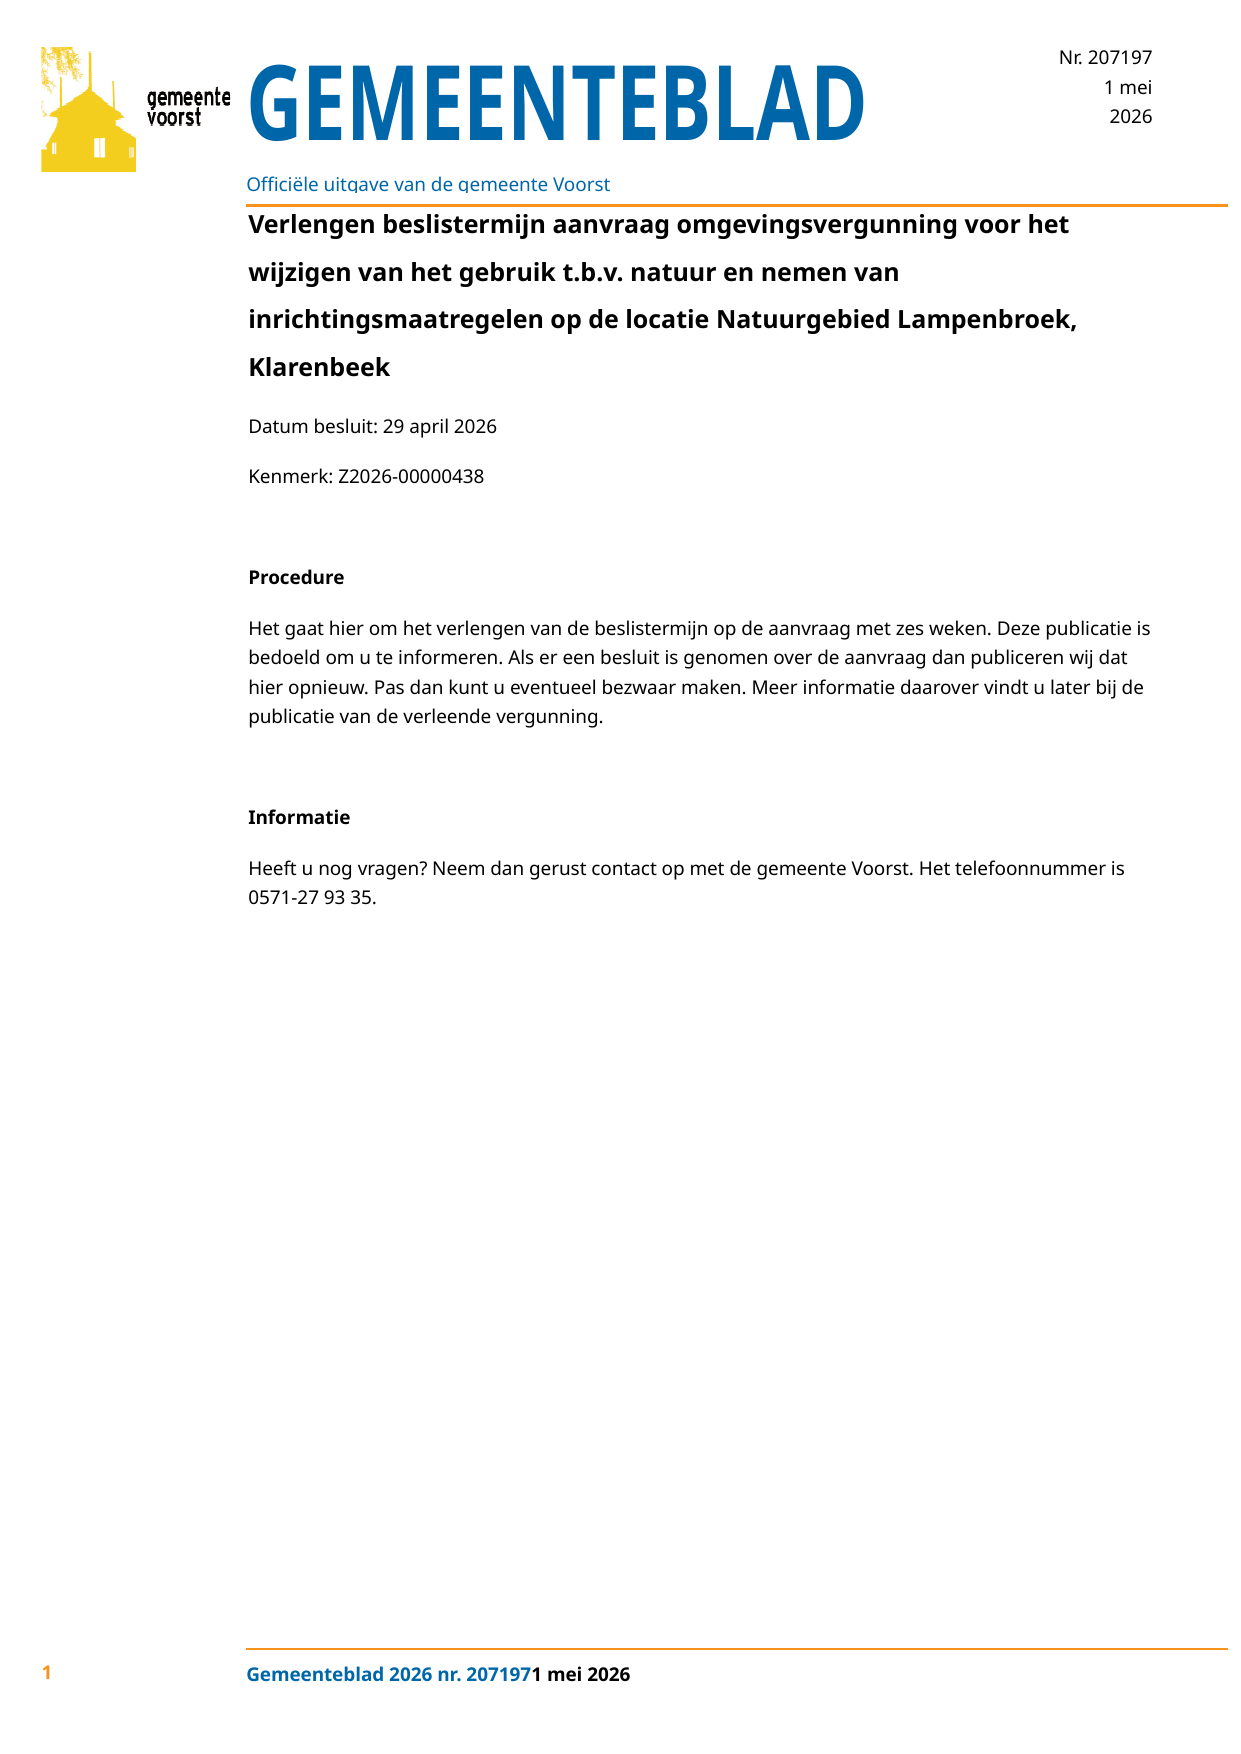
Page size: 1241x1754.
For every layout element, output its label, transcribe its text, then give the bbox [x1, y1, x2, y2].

text Heeft u nog vragen? Neem dan gerust contact op met de gemeente Voorst. Het telefoonnummer is 0571-27 93 35. [248, 855, 1152, 910]
text Datum besluit: 29 april 2026 [248, 413, 1152, 439]
text Informatie [248, 804, 1152, 830]
text Kenmerk: Z2026-00000438 [248, 463, 1152, 489]
picture [41, 47, 231, 172]
text Verlengen beslistermijn aanvraag omgevingsvergunning voor het wijzigen van het gebruik t.b.v. natuur en nemen van inrichtingsmaatregelen op de locatie Natuurgebied Lampenbroek, Klarenbeek [248, 207, 1152, 384]
text Procedure [248, 564, 1152, 590]
text Het gaat hier om het verlengen van de beslistermijn op de aanvraag met zes weken. Deze publicatie is bedoeld om u te informeren. Als er een besluit is genomen over de aanvraag dan publiceren wij dat hier opnieuw. Pas dan kunt u eventueel bezwaar maken. Meer informatie daarover vindt u later bij de publicatie van de verleende vergunning. [248, 615, 1152, 729]
